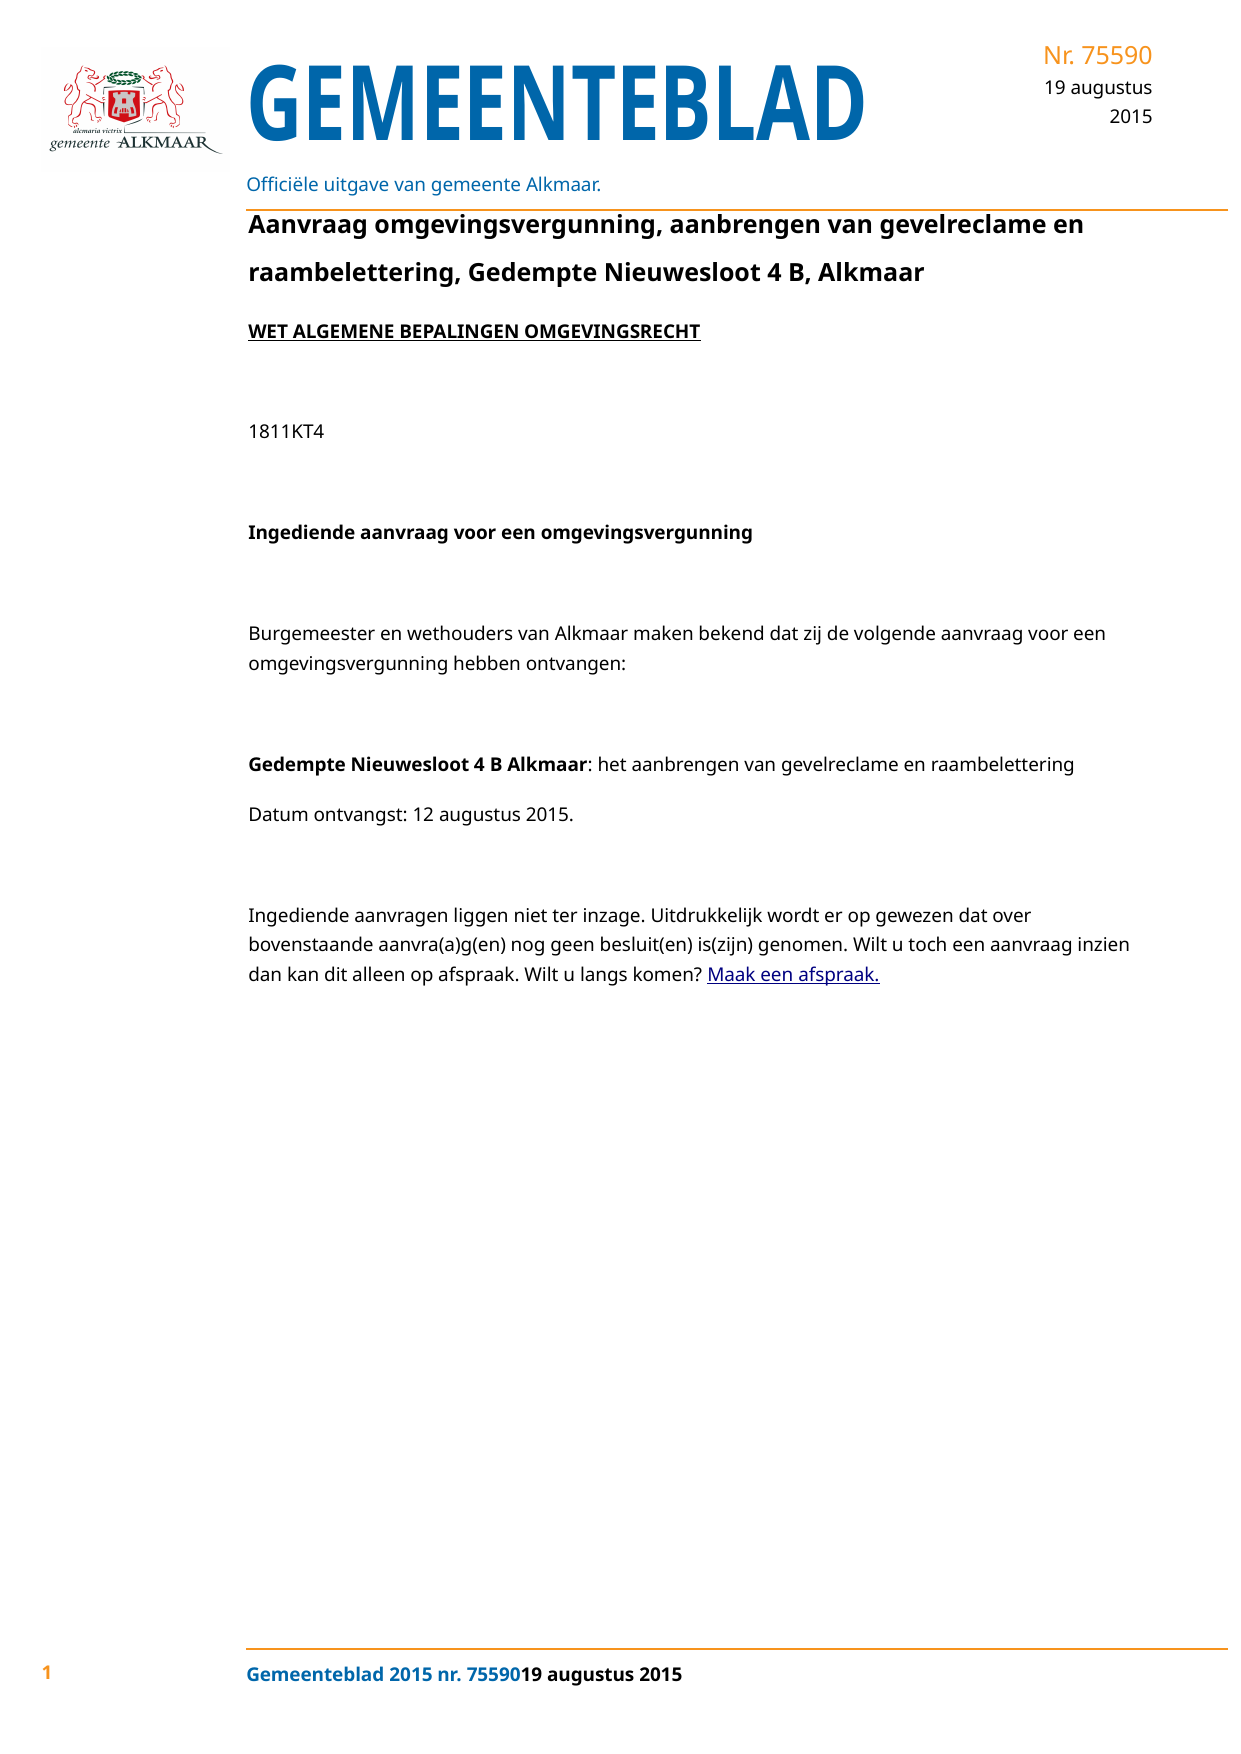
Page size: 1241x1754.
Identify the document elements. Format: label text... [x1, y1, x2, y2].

text Burgemeester en wethouders van Alkmaar maken bekend dat zij de volgende aanvraag voor een omgevingsvergunning hebben ontvangen: [248, 620, 1152, 676]
text 1811KT4 [248, 419, 1152, 444]
text Datum ontvangst: 12 augustus 2015. [248, 801, 1152, 827]
text Ingediende aanvraag voor een omgevingsvergunning [248, 519, 1152, 545]
picture [41, 47, 231, 172]
text Gedempte Nieuwesloot 4 B Alkmaar: het aanbrengen van gevelreclame en raambelettering [248, 751, 1152, 777]
text Ingediende aanvragen liggen niet ter inzage. Uitdrukkelijk wordt er op gewezen dat over bovenstaande aanvra(a)g(en) nog geen besluit(en) is(zijn) genomen. Wilt u toch een aanvraag inzien dan kan dit alleen op afspraak. Wilt u langs komen? Maak een afspraak. [248, 902, 1152, 987]
text WET ALGEMENE BEPALINGEN OMGEVINGSRECHT [248, 318, 1152, 344]
text Aanvraag omgevingsvergunning, aanbrengen van gevelreclame en raambelettering, Gedempte Nieuwesloot 4 B, Alkmaar [248, 211, 1152, 288]
